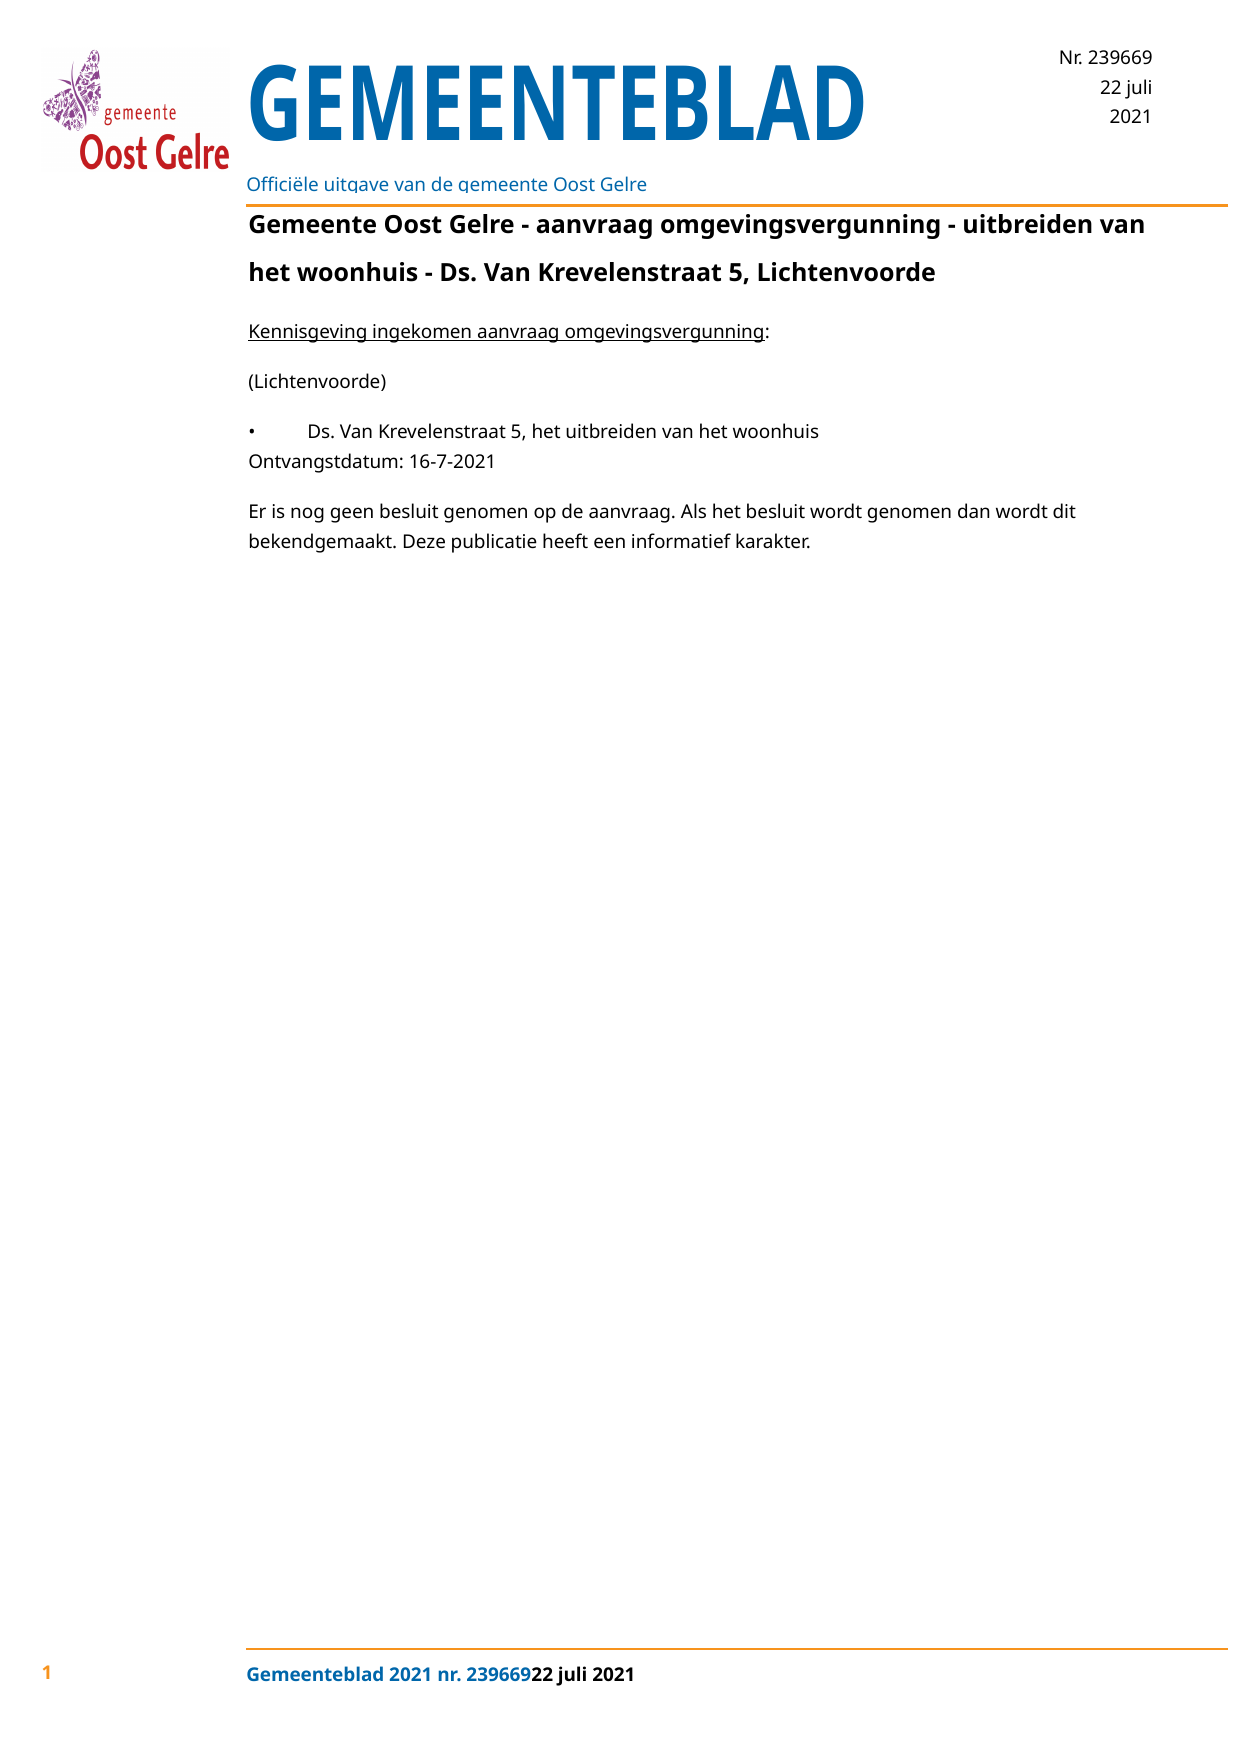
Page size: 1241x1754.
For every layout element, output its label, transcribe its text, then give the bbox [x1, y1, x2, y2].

text Er is nog geen besluit genomen op de aanvraag. Als het besluit wordt genomen dan wordt dit bekendgemaakt. Deze publicatie heeft een informatief karakter. [248, 499, 1152, 554]
text Ontvangstdatum: 16-7-2021 [248, 448, 1152, 474]
text Gemeente Oost Gelre - aanvraag omgevingsvergunning - uitbreiden van het woonhuis - Ds. Van Krevelenstraat 5, Lichtenvoorde [248, 207, 1152, 288]
text (Lichtenvoorde) [248, 368, 1152, 394]
list Ds. Van Krevelenstraat 5, het uitbreiden van het woonhuis [248, 419, 1152, 444]
text Kennisgeving ingekomen aanvraag omgevingsvergunning: [248, 318, 1152, 344]
picture [41, 47, 231, 172]
